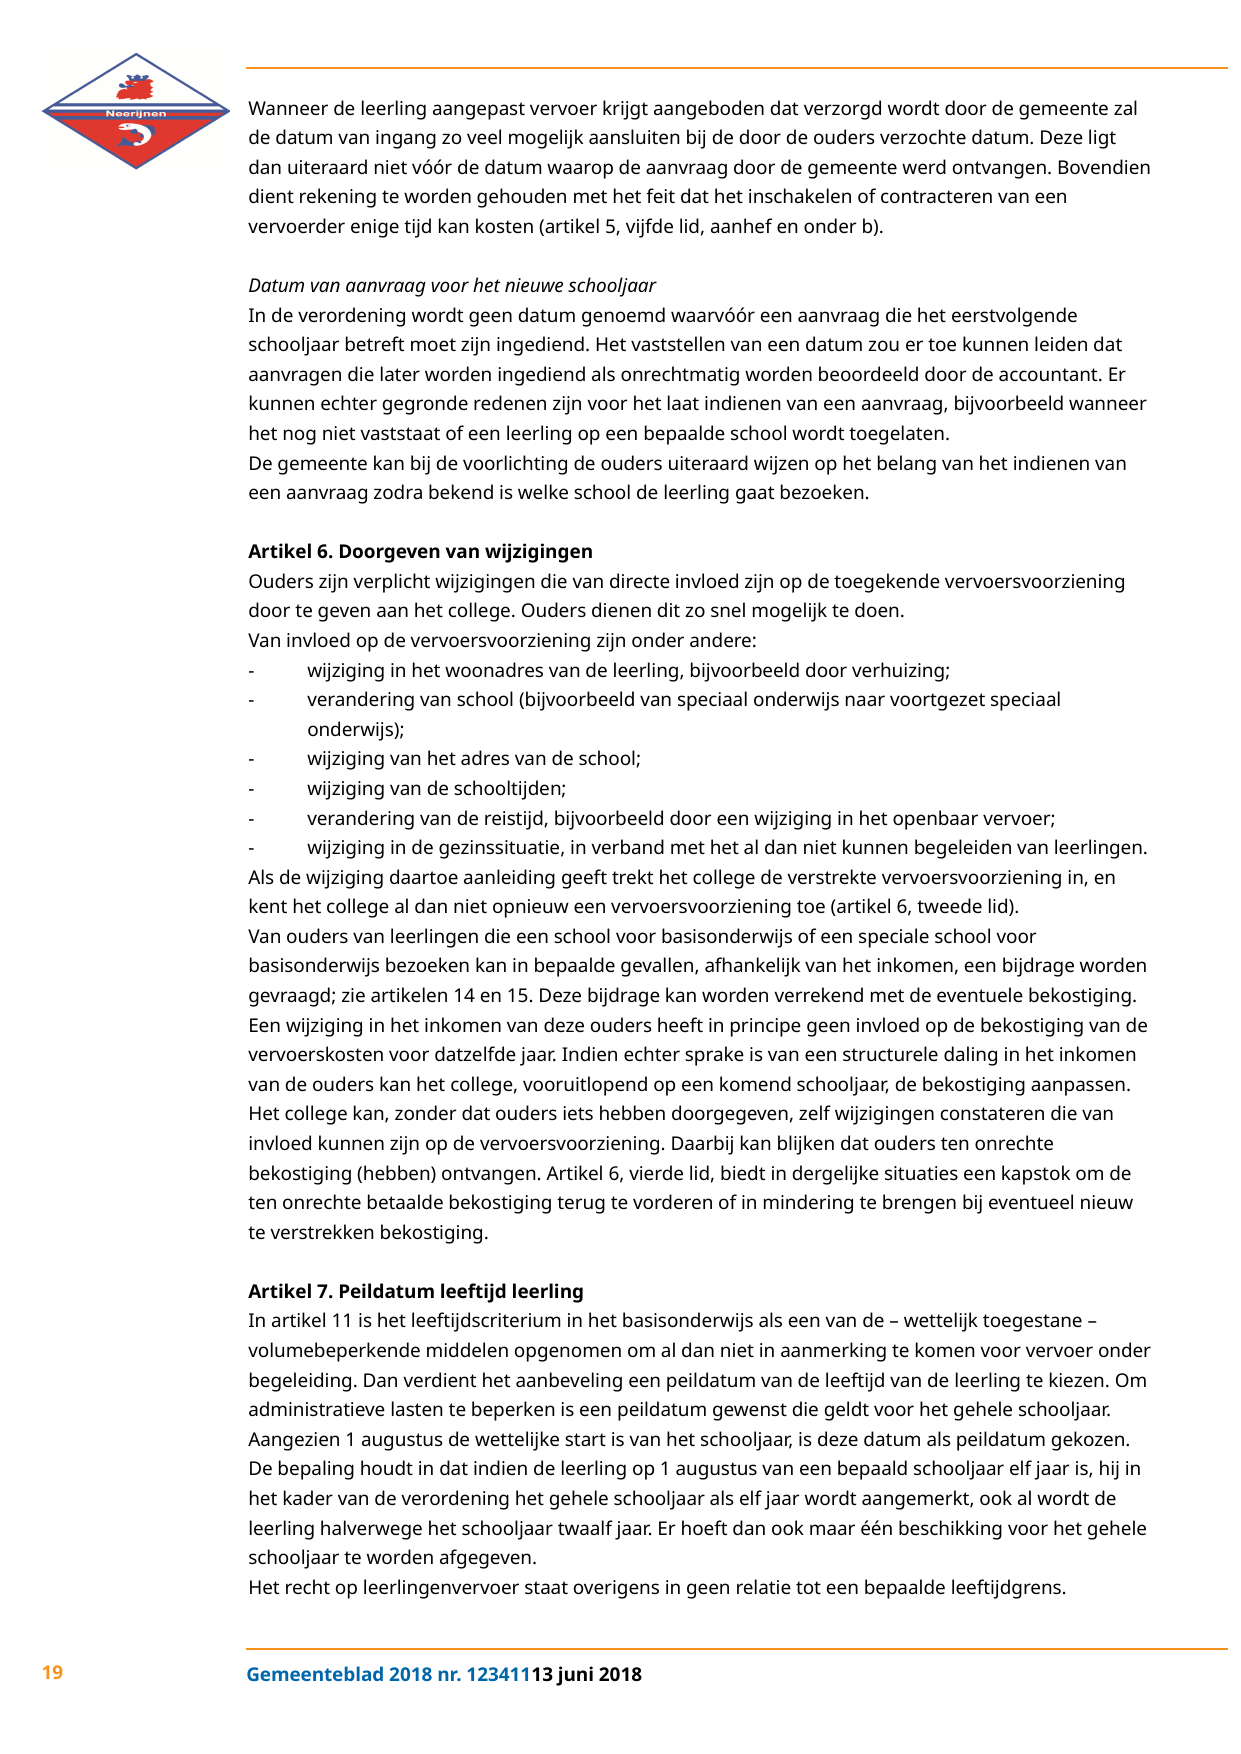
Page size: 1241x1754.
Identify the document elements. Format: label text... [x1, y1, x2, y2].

text Artikel 7. Peildatum leeftijd leerling [248, 1278, 1152, 1304]
text De gemeente kan bij de voorlichting de ouders uiteraard wijzen op het belang van het indienen van een aanvraag zodra bekend is welke school de leerling gaat bezoeken. [248, 450, 1152, 505]
text Het recht op leerlingenvervoer staat overigens in geen relatie tot een bepaalde leeftijdgrens. [248, 1574, 1152, 1600]
text In artikel 11 is het leeftijdscriterium in het basisonderwijs als een van de – wettelijk toegestane – volumebeperkende middelen opgenomen om al dan niet in aanmerking te komen voor vervoer onder begeleiding. Dan verdient het aanbeveling een peildatum van de leeftijd van de leerling te kiezen. Om administratieve lasten te beperken is een peildatum gewenst die geldt voor het gehele schooljaar. Aangezien 1 augustus de wettelijke start is van het schooljaar, is deze datum als peildatum gekozen. [248, 1308, 1152, 1452]
text Het college kan, zonder dat ouders iets hebben doorgegeven, zelf wijzigingen constateren die van invloed kunnen zijn op de vervoersvoorziening. Daarbij kan blijken dat ouders ten onrechte bekostiging (hebben) ontvangen. Artikel 6, vierde lid, biedt in dergelijke situaties een kapstok om de ten onrechte betaalde bekostiging terug te vorderen of in mindering te brengen bij eventueel nieuw te verstrekken bekostiging. [248, 1101, 1152, 1245]
text In de verordening wordt geen datum genoemd waarvóór een aanvraag die het eerstvolgende schooljaar betreft moet zijn ingediend. Het vaststellen van een datum zou er toe kunnen leiden dat aanvragen die later worden ingediend als onrechtmatig worden beoordeeld door de accountant. Er kunnen echter gegronde redenen zijn voor het laat indienen van een aanvraag, bijvoorbeeld wanneer het nog niet vaststaat of een leerling op een bepaalde school wordt toegelaten. [248, 302, 1152, 446]
text Als de wijziging daartoe aanleiding geeft trekt het college de verstrekte vervoersvoorziening in, en kent het college al dan niet opnieuw een vervoersvoorziening toe (artikel 6, tweede lid). [248, 864, 1152, 919]
text De bepaling houdt in dat indien de leerling op 1 augustus van een bepaald schooljaar elf jaar is, hij in het kader van de verordening het gehele schooljaar als elf jaar wordt aangemerkt, ook al wordt de leerling halverwege het schooljaar twaalf jaar. Er hoeft dan ook maar één beschikking voor het gehele schooljaar te worden afgegeven. [248, 1456, 1152, 1570]
list wijziging van de schooltijden; [248, 775, 1152, 801]
list wijziging van het adres van de school; [248, 746, 1152, 771]
list verandering van de reistijd, bijvoorbeeld door een wijziging in het openbaar vervoer; [248, 805, 1152, 831]
text Van ouders van leerlingen die een school voor basisonderwijs of een speciale school voor basisonderwijs bezoeken kan in bepaalde gevallen, afhankelijk van het inkomen, een bijdrage worden gevraagd; zie artikelen 14 en 15. Deze bijdrage kan worden verrekend met de eventuele bekostiging. Een wijziging in het inkomen van deze ouders heeft in principe geen invloed op de bekostiging van de vervoerskosten voor datzelfde jaar. Indien echter sprake is van een structurele daling in het inkomen van de ouders kan het college, vooruitlopend op een komend schooljaar, de bekostiging aanpassen. [248, 923, 1152, 1097]
text Artikel 6. Doorgeven van wijzigingen [248, 538, 1152, 564]
list verandering van school (bijvoorbeeld van speciaal onderwijs naar voortgezet speciaal onderwijs); [248, 686, 1152, 742]
text Datum van aanvraag voor het nieuwe schooljaar [248, 272, 1152, 298]
text Ouders zijn verplicht wijzigingen die van directe invloed zijn op de toegekende vervoersvoorziening door te geven aan het college. Ouders dienen dit zo snel mogelijk te doen. [248, 568, 1152, 623]
text Van invloed op de vervoersvoorziening zijn onder andere: [248, 627, 1152, 653]
picture [41, 47, 231, 172]
text Wanneer de leerling aangepast vervoer krijgt aangeboden dat verzorgd wordt door de gemeente zal de datum van ingang zo veel mogelijk aansluiten bij de door de ouders verzochte datum. Deze ligt dan uiteraard niet vóór de datum waarop de aanvraag door de gemeente werd ontvangen. Bovendien dient rekening te worden gehouden met het feit dat het inschakelen of contracteren van een vervoerder enige tijd kan kosten (artikel 5, vijfde lid, aanhef en onder b). [248, 95, 1152, 239]
list wijziging in het woonadres van de leerling, bijvoorbeeld door verhuizing; [248, 657, 1152, 683]
list wijziging in de gezinssituatie, in verband met het al dan niet kunnen begeleiden van leerlingen. [248, 834, 1152, 860]
